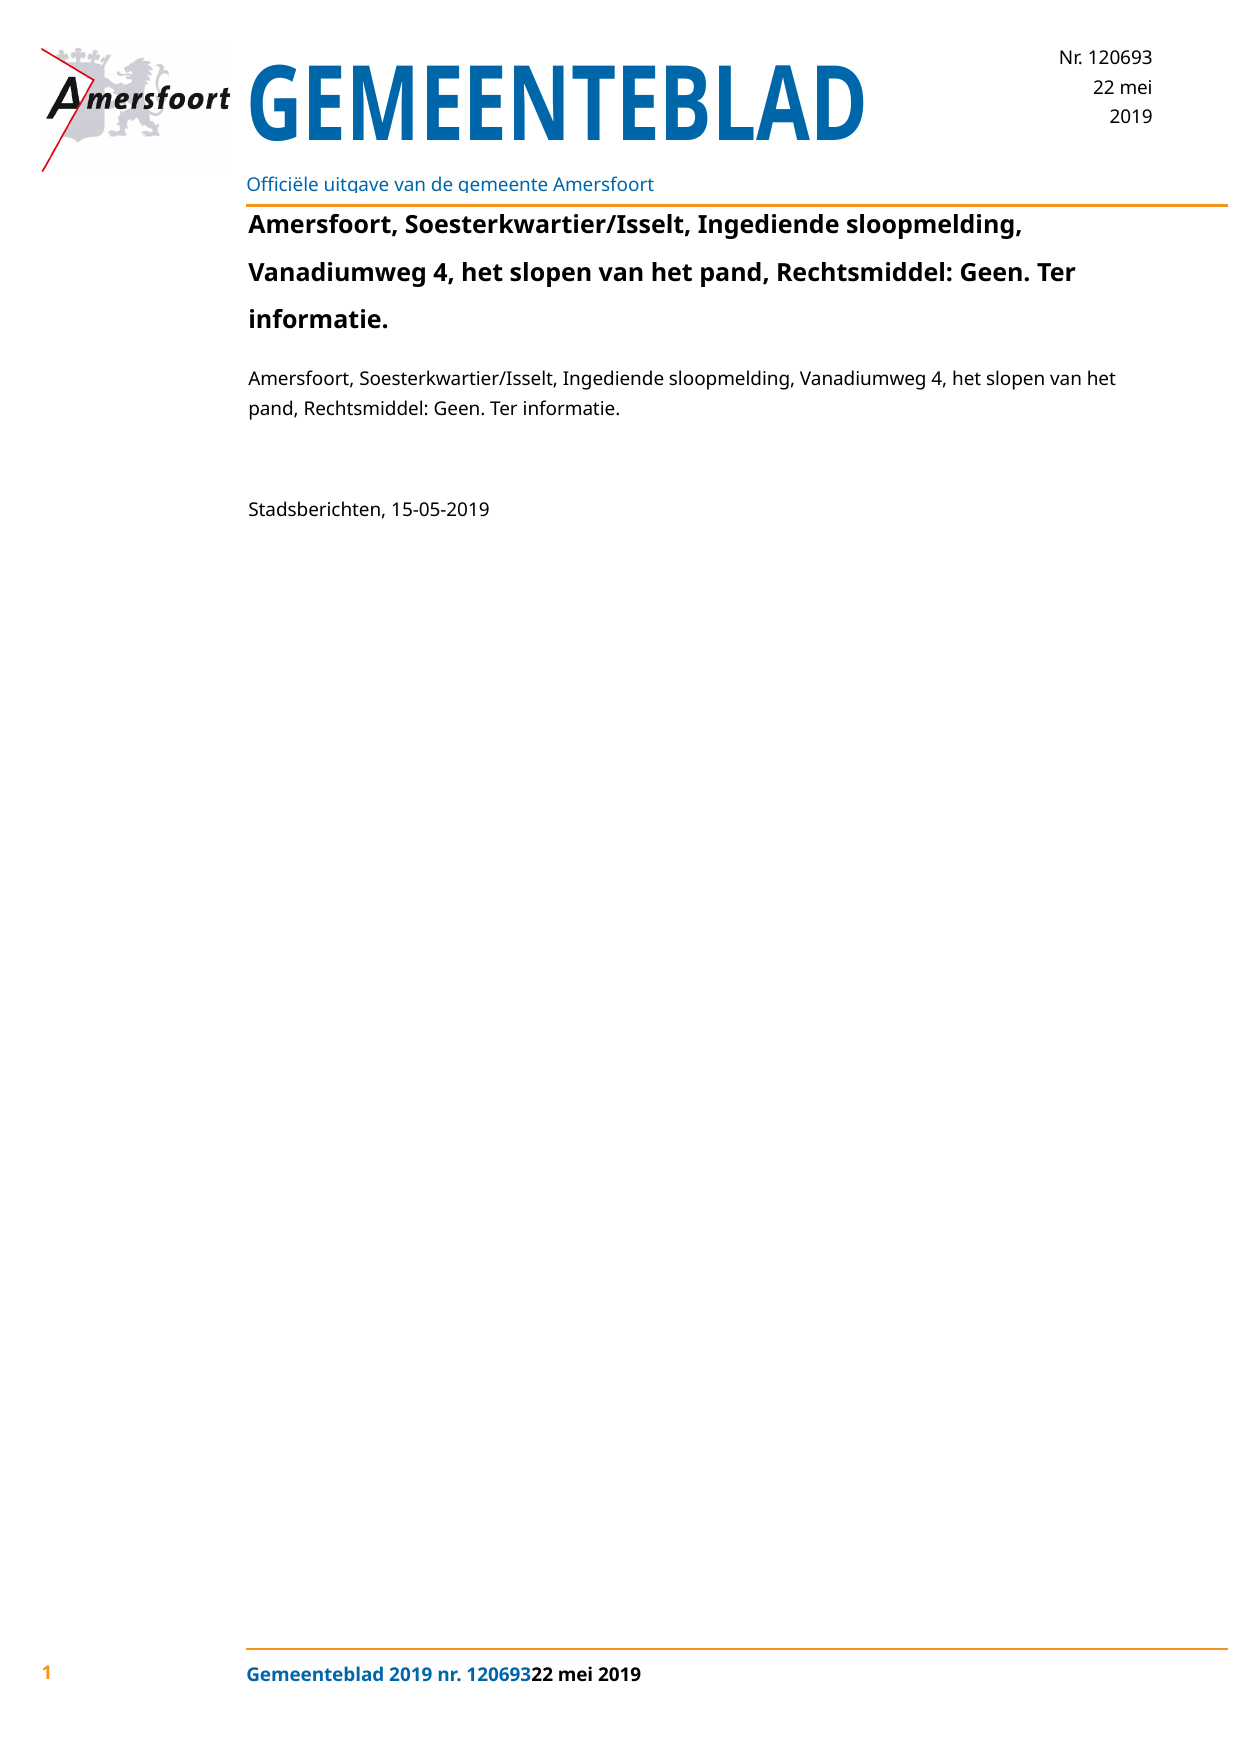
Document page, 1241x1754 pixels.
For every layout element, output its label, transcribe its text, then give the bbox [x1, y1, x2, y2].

text Amersfoort, Soesterkwartier/Isselt, Ingediende sloopmelding, Vanadiumweg 4, het slopen van het pand, Rechtsmiddel: Geen. Ter informatie. [248, 366, 1152, 421]
text Amersfoort, Soesterkwartier/Isselt, Ingediende sloopmelding, Vanadiumweg 4, het slopen van het pand, Rechtsmiddel: Geen. Ter informatie. [248, 207, 1152, 336]
picture [41, 47, 231, 172]
text Stadsberichten, 15-05-2019 [248, 496, 1152, 522]
